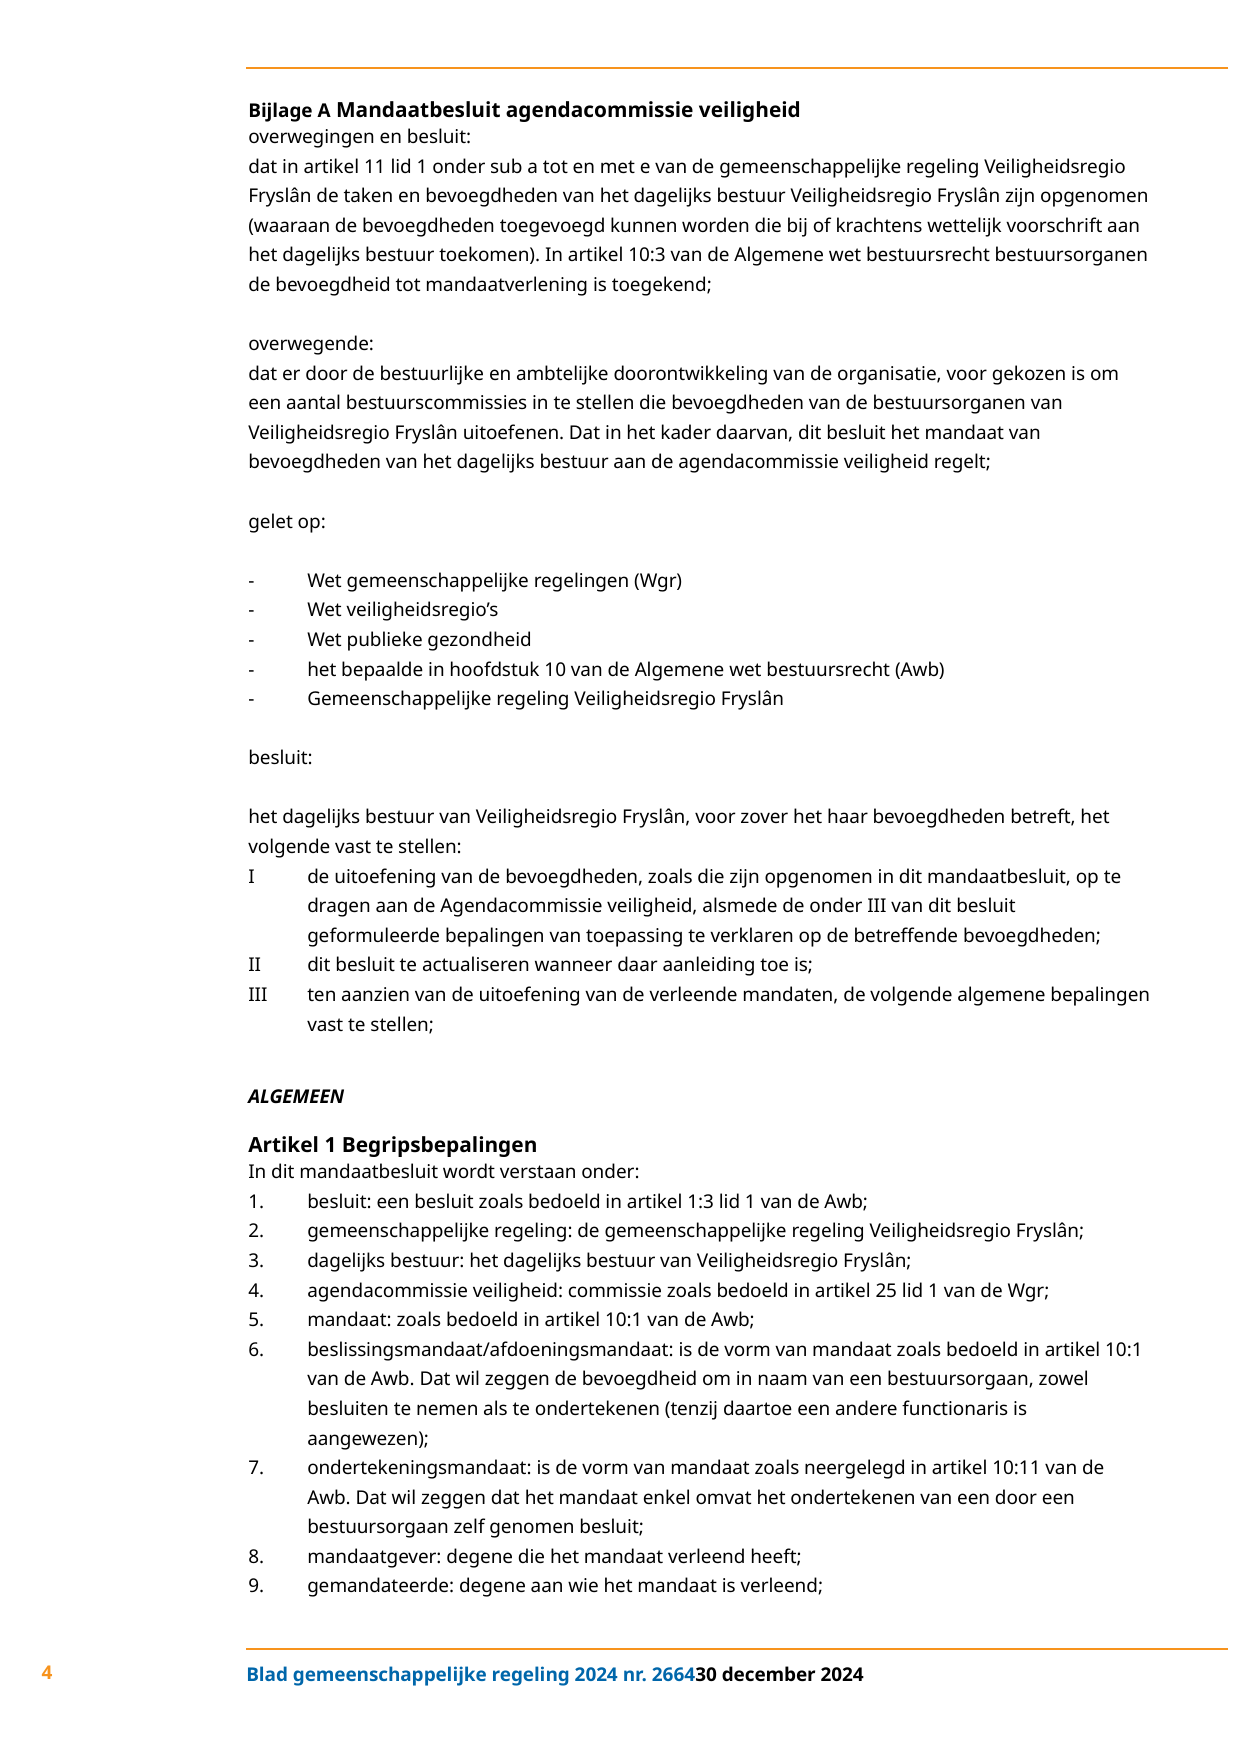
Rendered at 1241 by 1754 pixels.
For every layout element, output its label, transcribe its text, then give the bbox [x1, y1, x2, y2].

text overwegingen en besluit: [248, 123, 1152, 149]
list Wet veiligheidsregio’s [248, 597, 1152, 622]
text besluit: [248, 744, 1152, 770]
list Wet gemeenschappelijke regelingen (Wgr) [248, 567, 1152, 593]
text Bijlage A Mandaatbesluit agendacommissie veiligheid [248, 95, 1152, 123]
list het bepaalde in hoofdstuk 10 van de Algemene wet bestuursrecht (Awb) [248, 656, 1152, 682]
list beslissingsmandaat/afdoeningsmandaat: is de vorm van mandaat zoals bedoeld in artikel 10:1 van de Awb. Dat wil zeggen de bevoegdheid om in naam van een bestuursorgaan, zowel besluiten te nemen als te ondertekenen (tenzij daartoe een andere functionaris is aangewezen); [248, 1336, 1152, 1451]
list mandaat: zoals bedoeld in artikel 10:1 van de Awb; [248, 1306, 1152, 1332]
list dagelijks bestuur: het dagelijks bestuur van Veiligheidsregio Fryslân; [248, 1247, 1152, 1273]
list besluit: een besluit zoals bedoeld in artikel 1:3 lid 1 van de Awb; [248, 1188, 1152, 1214]
list Gemeenschappelijke regeling Veiligheidsregio Fryslân [248, 685, 1152, 711]
text Artikel 1 Begripsbepalingen [248, 1130, 1152, 1158]
list agendacommissie veiligheid: commissie zoals bedoeld in artikel 25 lid 1 van de Wgr; [248, 1277, 1152, 1303]
text In dit mandaatbesluit wordt verstaan onder: [248, 1158, 1152, 1184]
list de uitoefening van de bevoegdheden, zoals die zijn opgenomen in dit mandaatbesluit, op te dragen aan de Agendacommissie veiligheid, alsmede de onder III van dit besluit geformuleerde bepalingen van toepassing te verklaren op de betreffende bevoegdheden; [248, 863, 1152, 948]
list Wet publieke gezondheid [248, 626, 1152, 652]
text overwegende: [248, 330, 1152, 356]
text dat in artikel 11 lid 1 onder sub a tot en met e van de gemeenschappelijke regeling Veiligheidsregio Fryslân de taken en bevoegdheden van het dagelijks bestuur Veiligheidsregio Fryslân zijn opgenomen (waaraan de bevoegdheden toegevoegd kunnen worden die bij of krachtens wettelijk voorschrift aan het dagelijks bestuur toekomen). In artikel 10:3 van de Algemene wet bestuursrecht bestuursorganen de bevoegdheid tot mandaatverlening is toegekend; [248, 153, 1152, 297]
list dit besluit te actualiseren wanneer daar aanleiding toe is; [248, 952, 1152, 977]
picture [41, 47, 231, 172]
list gemandateerde: degene aan wie het mandaat is verleend; [248, 1573, 1152, 1598]
text dat er door de bestuurlijke en ambtelijke doorontwikkeling van de organisatie, voor gekozen is om een aantal bestuurscommissies in te stellen die bevoegdheden van de bestuursorganen van Veiligheidsregio Fryslân uitoefenen. Dat in het kader daarvan, dit besluit het mandaat van bevoegdheden van het dagelijks bestuur aan de agendacommissie veiligheid regelt; [248, 360, 1152, 474]
text het dagelijks bestuur van Veiligheidsregio Fryslân, voor zover het haar bevoegdheden betreft, het volgende vast te stellen: [248, 804, 1152, 859]
list mandaatgever: degene die het mandaat verleend heeft; [248, 1543, 1152, 1569]
text ALGEMEEN [248, 1083, 1152, 1109]
text gelet op: [248, 508, 1152, 534]
list gemeenschappelijke regeling: de gemeenschappelijke regeling Veiligheidsregio Fryslân; [248, 1218, 1152, 1243]
list ondertekeningsmandaat: is de vorm van mandaat zoals neergelegd in artikel 10:11 van de Awb. Dat wil zeggen dat het mandaat enkel omvat het ondertekenen van een door een bestuursorgaan zelf genomen besluit; [248, 1454, 1152, 1539]
list ten aanzien van de uitoefening van de verleende mandaten, de volgende algemene bepalingen vast te stellen; [248, 981, 1152, 1037]
